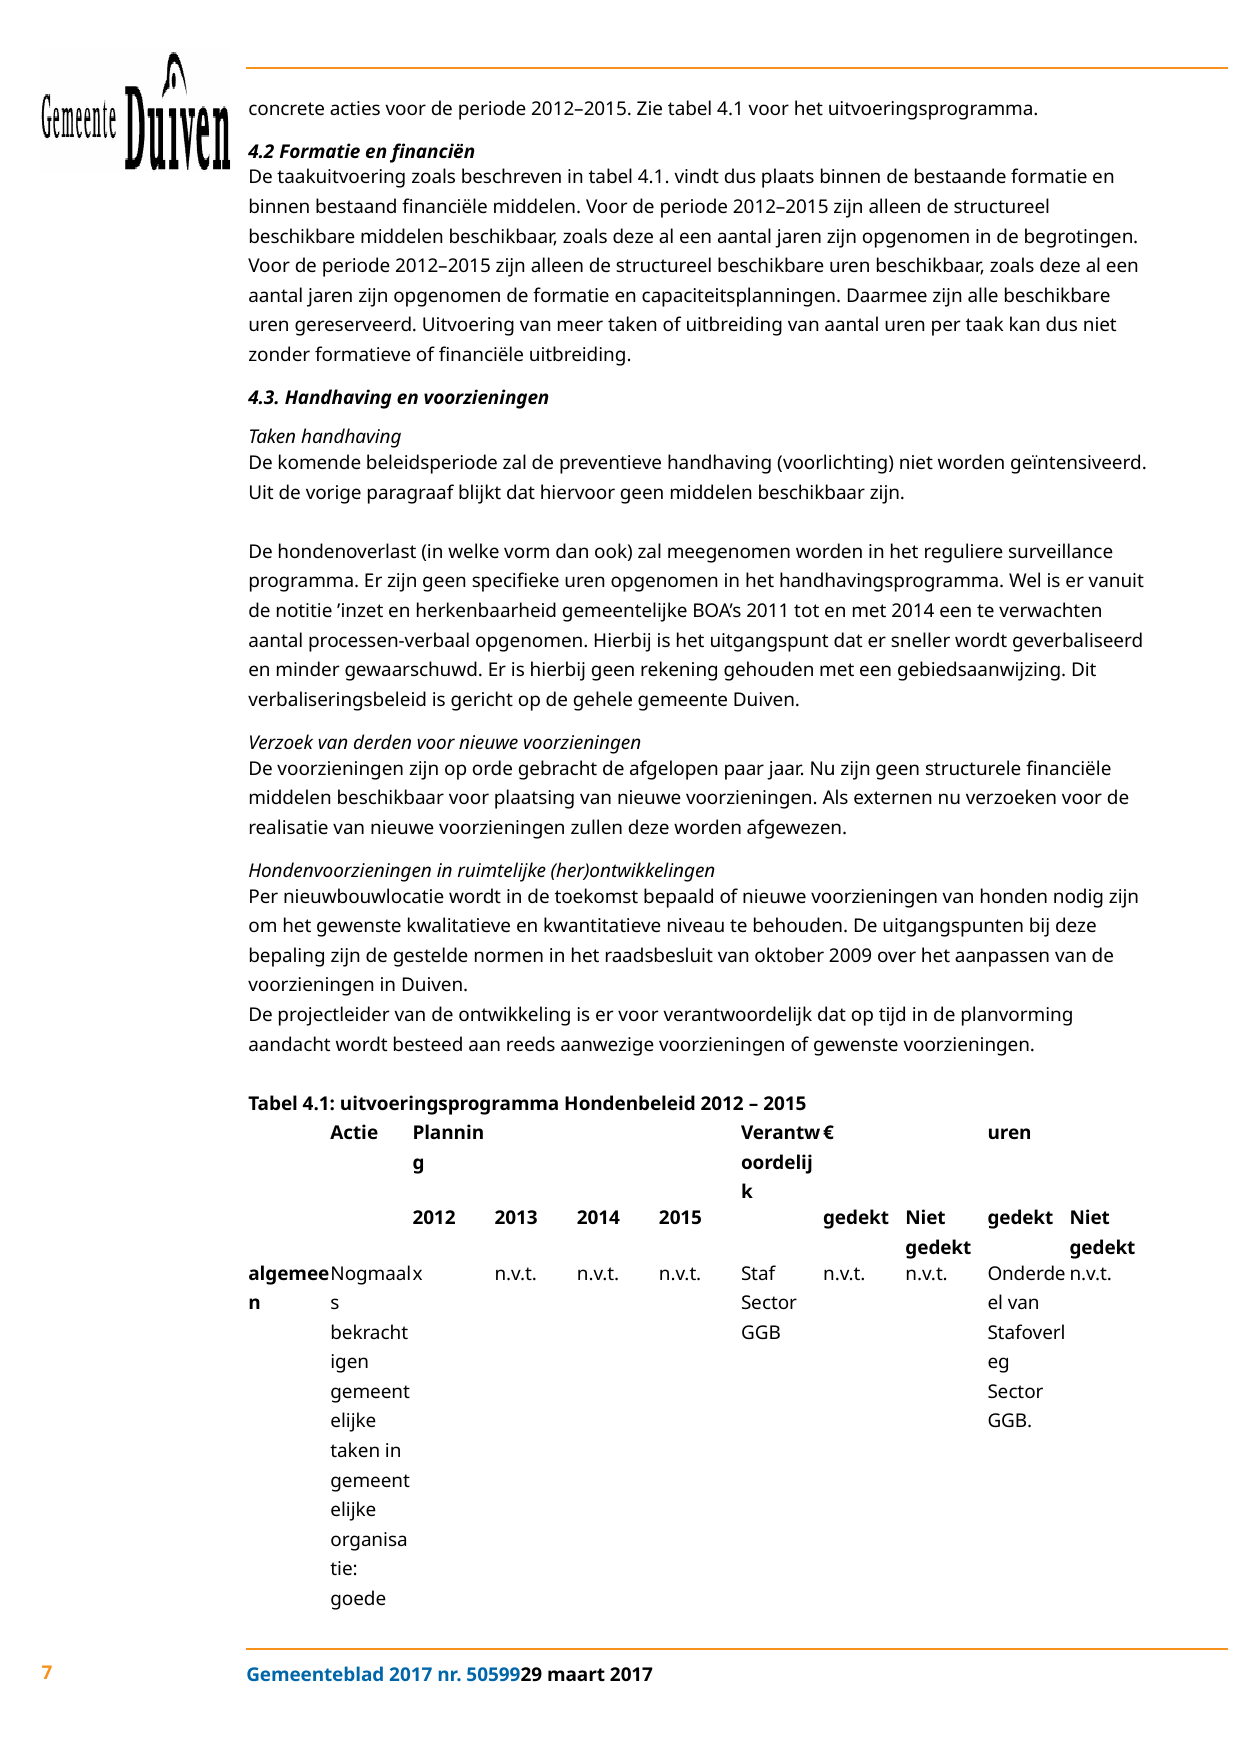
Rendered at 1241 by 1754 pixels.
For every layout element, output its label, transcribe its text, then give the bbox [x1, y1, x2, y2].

table_header € [823, 1120, 905, 1204]
table_cell [741, 1205, 823, 1260]
text De hondenoverlast (in welke vorm dan ook) zal meegenomen worden in het reguliere surveillance programma. Er zijn geen specifieke uren opgenomen in het handhavingsprogramma. Wel is er vanuit de notitie ’inzet en herkenbaarheid gemeentelijke BOA’s 2011 tot en met 2014 een te verwachten aantal processen-verbaal opgenomen. Hierbij is het uitgangspunt dat er sneller wordt geverbaliseerd en minder gewaarschuwd. Er is hierbij geen rekening gehouden met een gebiedsaanwijzing. Dit verbaliseringsbeleid is gericht op de gehele gemeente Duiven. [248, 538, 1152, 712]
table_cell 2013 [494, 1205, 577, 1260]
table_header [494, 1120, 577, 1204]
table_cell n.v.t. [659, 1260, 741, 1611]
table_cell Onderdeel van Stafoverleg Sector GGB. [987, 1260, 1069, 1611]
table_cell algemeen [248, 1260, 330, 1611]
table_cell 2012 [412, 1205, 494, 1260]
text Taken handhaving [248, 423, 1152, 449]
text Per nieuwbouwlocatie wordt in de toekomst bepaald of nieuwe voorzieningen van honden nodig zijn om het gewenste kwalitatieve en kwantitatieve niveau te behouden. De uitgangspunten bij deze bepaling zijn de gestelde normen in het raadsbesluit van oktober 2009 over het aanpassen van de voorzieningen in Duiven. [248, 883, 1152, 997]
table_cell n.v.t. [823, 1260, 905, 1611]
table_cell x [412, 1260, 494, 1611]
table_header [577, 1120, 659, 1204]
text 4.2 Formatie en financiën [248, 138, 1152, 164]
text Hondenvoorzieningen in ruimtelijke (her)ontwikkelingen [248, 857, 1152, 883]
text De komende beleidsperiode zal de preventieve handhaving (voorlichting) niet worden geïntensiveerd. Uit de vorige paragraaf blijkt dat hiervoor geen middelen beschikbaar zijn. [248, 449, 1152, 504]
table_cell Nogmaals bekrachtigen gemeentelijke taken in gemeentelijke organisatie: goede [330, 1260, 412, 1611]
text concrete acties voor de periode 2012–2015. Zie tabel 4.1 voor het uitvoeringsprogramma. [248, 95, 1152, 121]
table_cell n.v.t. [1069, 1260, 1152, 1611]
table_cell 2014 [577, 1205, 659, 1260]
text De taakuitvoering zoals beschreven in tabel 4.1. vindt dus plaats binnen de bestaande formatie en binnen bestaand financiële middelen. Voor de periode 2012–2015 zijn alleen de structureel beschikbare middelen beschikbaar, zoals deze al een aantal jaren zijn opgenomen in de begrotingen. Voor de periode 2012–2015 zijn alleen de structureel beschikbare uren beschikbaar, zoals deze al een aantal jaren zijn opgenomen de formatie en capaciteitsplanningen. Daarmee zijn alle beschikbare uren gereserveerd. Uitvoering van meer taken of uitbreiding van aantal uren per taak kan dus niet zonder formatieve of financiële uitbreiding. [248, 164, 1152, 367]
text De voorzieningen zijn op orde gebracht de afgelopen paar jaar. Nu zijn geen structurele financiële middelen beschikbaar voor plaatsing van nieuwe voorzieningen. Als externen nu verzoeken voor de realisatie van nieuwe voorzieningen zullen deze worden afgewezen. [248, 755, 1152, 840]
table_header Actie [330, 1120, 412, 1204]
table_cell Staf Sector GGB [741, 1260, 823, 1611]
table_cell n.v.t. [577, 1260, 659, 1611]
table_cell 2015 [659, 1205, 741, 1260]
text Verzoek van derden voor nieuwe voorzieningen [248, 729, 1152, 755]
table_cell gedekt [823, 1205, 905, 1260]
text 4.3. Handhaving en voorzieningen [248, 384, 1152, 410]
table_cell Niet gedekt [905, 1205, 987, 1260]
table_header [905, 1120, 987, 1204]
text De projectleider van de ontwikkeling is er voor verantwoordelijk dat op tijd in de planvorming aandacht wordt besteed aan reeds aanwezige voorzieningen of gewenste voorzieningen. [248, 1001, 1152, 1056]
table_cell n.v.t. [905, 1260, 987, 1611]
table_cell [248, 1205, 330, 1260]
table_cell Niet gedekt [1069, 1205, 1152, 1260]
table_header [248, 1120, 330, 1204]
table_header Verantwoordelijk [741, 1120, 823, 1204]
table_cell gedekt [987, 1205, 1069, 1260]
table_header [1069, 1120, 1152, 1204]
table_header uren [987, 1120, 1069, 1204]
table_header Planning [412, 1120, 494, 1204]
table_header [659, 1120, 741, 1204]
table_cell [330, 1205, 412, 1260]
picture [41, 47, 231, 172]
text Tabel 4.1: uitvoeringsprogramma Hondenbeleid 2012 – 2015 [248, 1090, 1152, 1116]
table_cell n.v.t. [494, 1260, 577, 1611]
